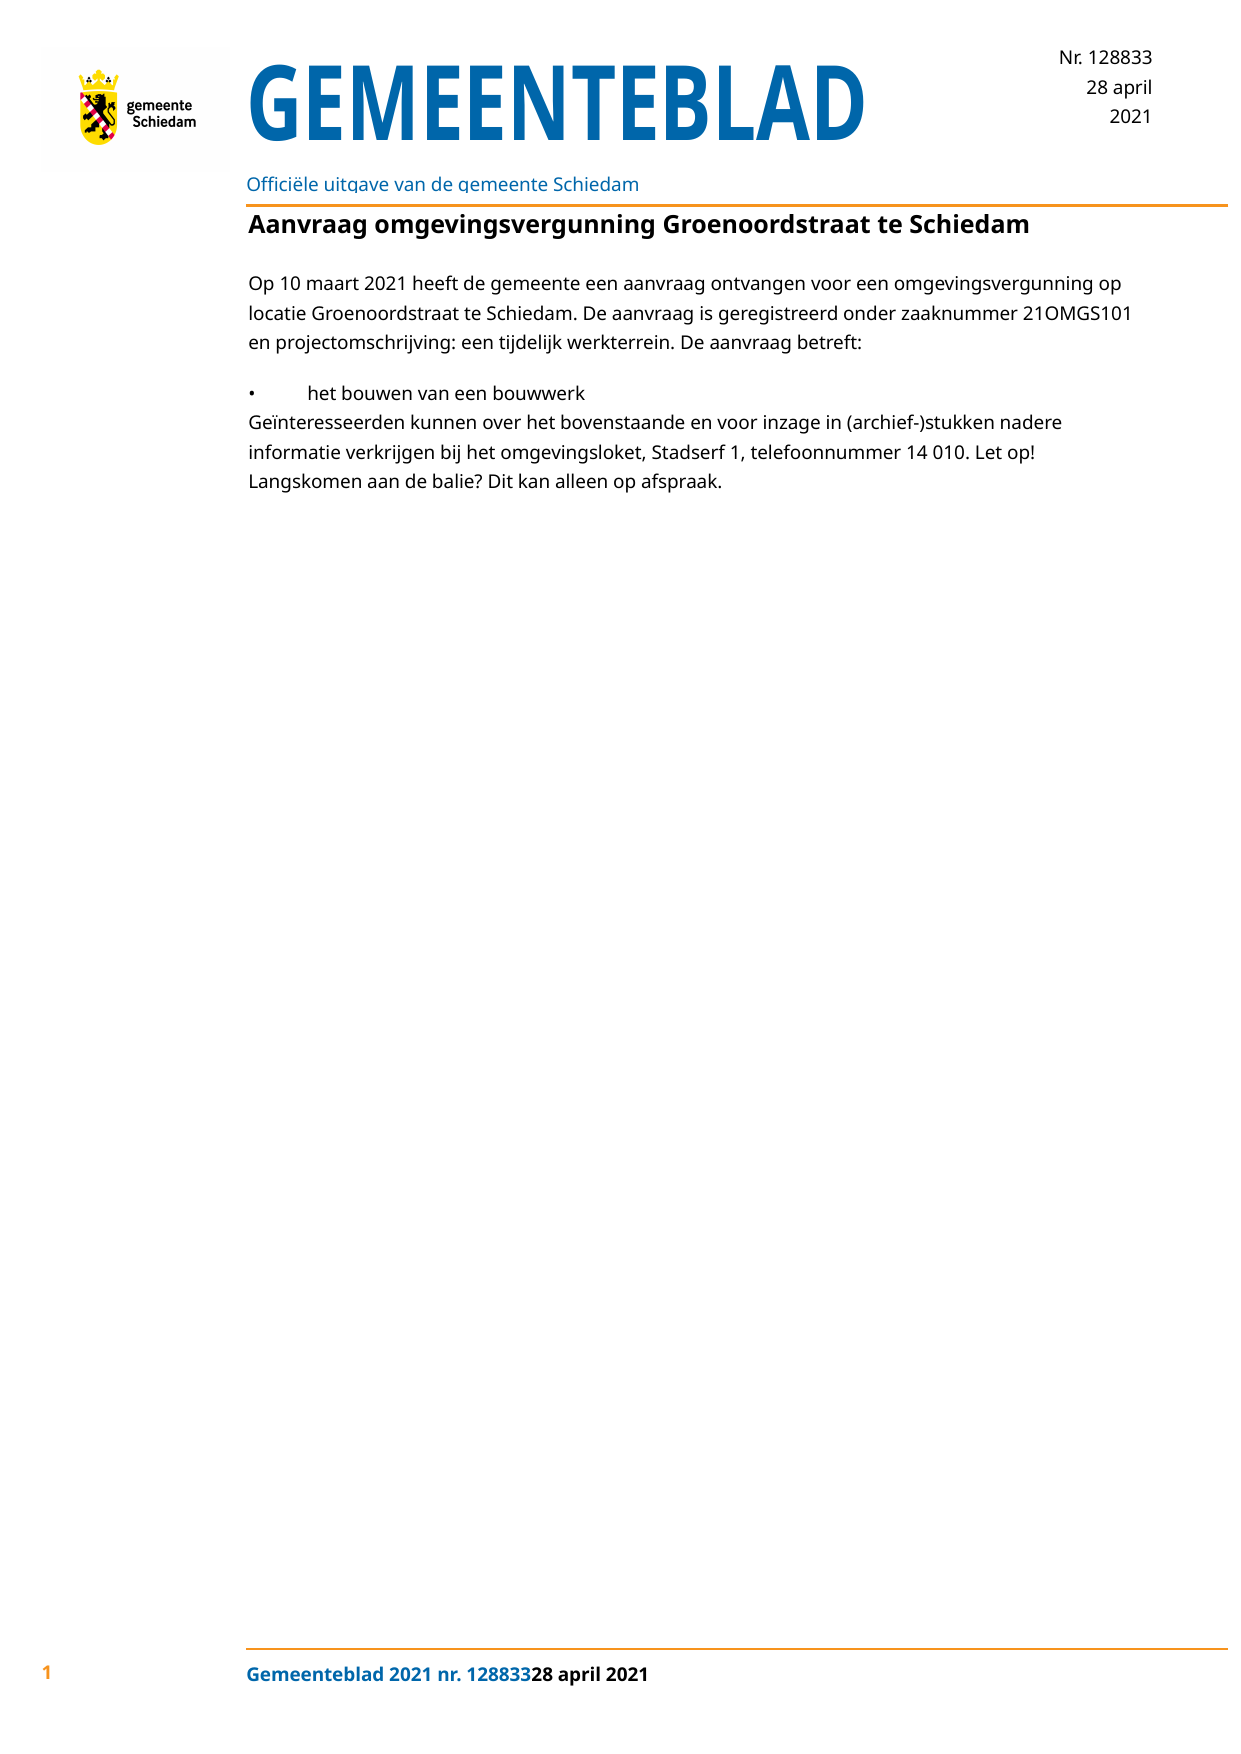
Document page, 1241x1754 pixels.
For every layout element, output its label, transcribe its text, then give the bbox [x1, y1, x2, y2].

list het bouwen van een bouwwerk [248, 380, 1152, 406]
text Op 10 maart 2021 heeft de gemeente een aanvraag ontvangen voor een omgevingsvergunning op locatie Groenoordstraat te Schiedam. De aanvraag is geregistreerd onder zaaknummer 21OMGS101 en projectomschrijving: een tijdelijk werkterrein. De aanvraag betreft: [248, 270, 1152, 355]
text Aanvraag omgevingsvergunning Groenoordstraat te Schiedam [248, 207, 1152, 241]
picture [41, 47, 231, 172]
text Geïnteresseerden kunnen over het bovenstaande en voor inzage in (archief-)stukken nadere informatie verkrijgen bij het omgevingsloket, Stadserf 1, telefoonnummer 14 010. Let op! Langskomen aan de balie? Dit kan alleen op afspraak. [248, 409, 1152, 494]
